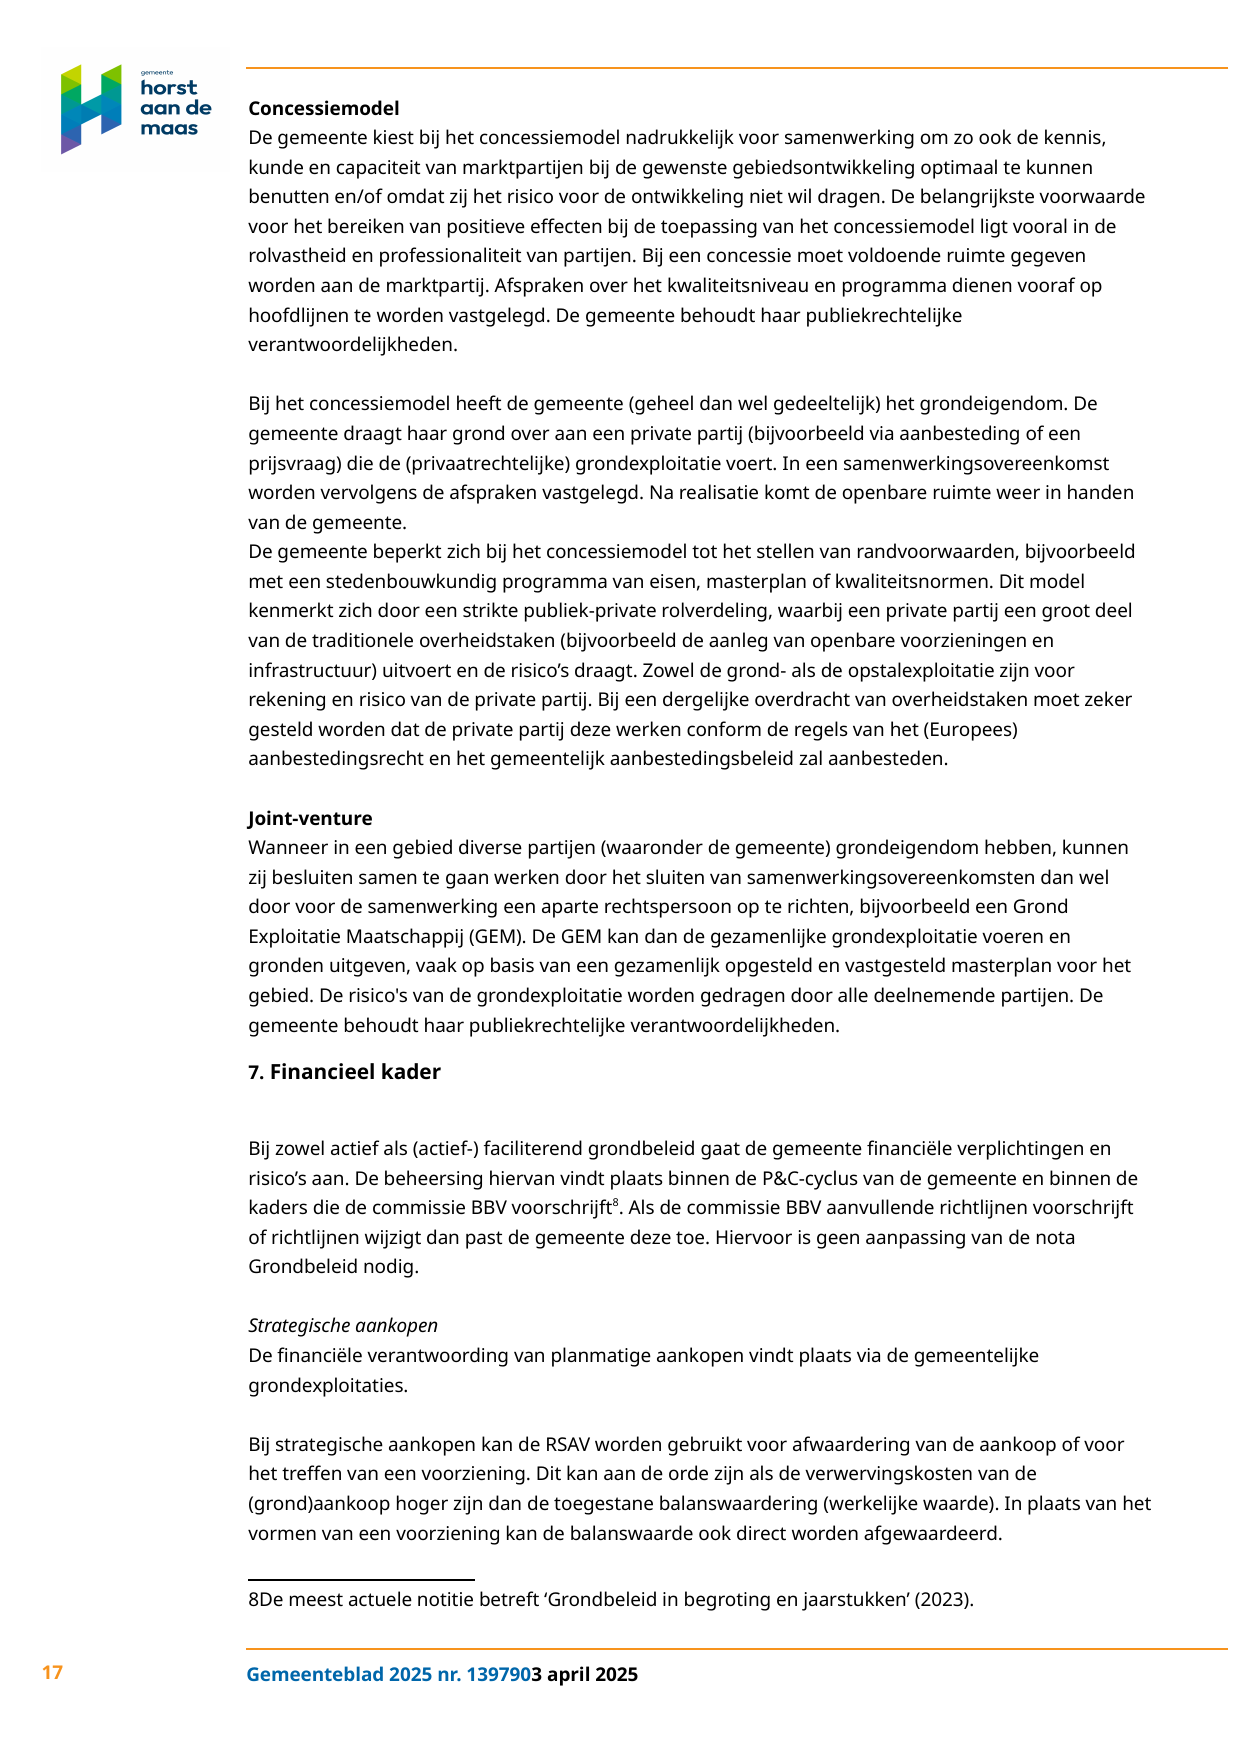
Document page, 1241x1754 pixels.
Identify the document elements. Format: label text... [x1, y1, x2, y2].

text De gemeente kiest bij het concessiemodel nadrukkelijk voor samenwerking om zo ook de kennis, kunde en capaciteit van marktpartijen bij de gewenste gebiedsontwikkeling optimaal te kunnen benutten en/of omdat zij het risico voor de ontwikkeling niet wil dragen. De belangrijkste voorwaarde voor het bereiken van positieve effecten bij de toepassing van het concessiemodel ligt vooral in de rolvastheid en professionaliteit van partijen. Bij een concessie moet voldoende ruimte gegeven worden aan de marktpartij. Afspraken over het kwaliteitsniveau en programma dienen vooraf op hoofdlijnen te worden vastgelegd. De gemeente behoudt haar publiekrechtelijke verantwoordelijkheden. [248, 124, 1152, 357]
text Bij strategische aankopen kan de RSAV worden gebruikt voor afwaardering van de aankoop of voor het treffen van een voorziening. Dit kan aan de orde zijn als de verwervingskosten van de (grond)aankoop hoger zijn dan de toegestane balanswaardering (werkelijke waarde). In plaats van het vormen van een voorziening kan de balanswaarde ook direct worden afgewaardeerd. [248, 1431, 1152, 1546]
text De meest actuele notitie betreft ‘Grondbeleid in begroting en jaarstukken’ (2023). [248, 1586, 1152, 1612]
picture [41, 47, 231, 172]
text Wanneer in een gebied diverse partijen (waaronder de gemeente) grondeigendom hebben, kunnen zij besluiten samen te gaan werken door het sluiten van samenwerkingsovereenkomsten dan wel door voor de samenwerking een aparte rechtspersoon op te richten, bijvoorbeeld een Grond Exploitatie Maatschappij (GEM). De GEM kan dan de gezamenlijke grondexploitatie voeren en gronden uitgeven, vaak op basis van een gezamenlijk opgesteld en vastgesteld masterplan voor het gebied. De risico's van de grondexploitatie worden gedragen door alle deelnemende partijen. De gemeente behoudt haar publiekrechtelijke verantwoordelijkheden. [248, 834, 1152, 1038]
text Bij het concessiemodel heeft de gemeente (geheel dan wel gedeeltelijk) het grondeigendom. De gemeente draagt haar grond over aan een private partij (bijvoorbeeld via aanbesteding of een prijsvraag) die de (privaatrechtelijke) grondexploitatie voert. In een samenwerkingsovereenkomst worden vervolgens de afspraken vastgelegd. Na realisatie komt de openbare ruimte weer in handen van de gemeente. [248, 391, 1152, 535]
text Strategische aankopen [248, 1313, 1152, 1338]
text De gemeente beperkt zich bij het concessiemodel tot het stellen van randvoorwaarden, bijvoorbeeld met een stedenbouwkundig programma van eisen, masterplan of kwaliteitsnormen. Dit model kenmerkt zich door een strikte publiek-private rolverdeling, waarbij een private partij een groot deel van de traditionele overheidstaken (bijvoorbeeld de aanleg van openbare voorzieningen en infrastructuur) uitvoert en de risico’s draagt. Zowel de grond- als de opstalexploitatie zijn voor rekening en risico van de private partij. Bij een dergelijke overdracht van overheidstaken moet zeker gesteld worden dat de private partij deze werken conform de regels van het (Europees) aanbestedingsrecht en het gemeentelijk aanbestedingsbeleid zal aanbesteden. [248, 538, 1152, 771]
text Bij zowel actief als (actief-) faciliterend grondbeleid gaat de gemeente financiële verplichtingen en risico’s aan. De beheersing hiervan vindt plaats binnen de P&C-cyclus van de gemeente en binnen de kaders die de commissie BBV voorschrijft. Als de commissie BBV aanvullende richtlijnen voorschrijft of richtlijnen wijzigt dan past de gemeente deze toe. Hiervoor is geen aanpassing van de nota Grondbeleid nodig. [248, 1135, 1152, 1279]
text Concessiemodel [248, 95, 1152, 121]
text De financiële verantwoording van planmatige aankopen vindt plaats via de gemeentelijke grondexploitaties. [248, 1342, 1152, 1398]
text 7. Financieel kader [248, 1057, 1152, 1086]
text Joint-venture [248, 805, 1152, 831]
